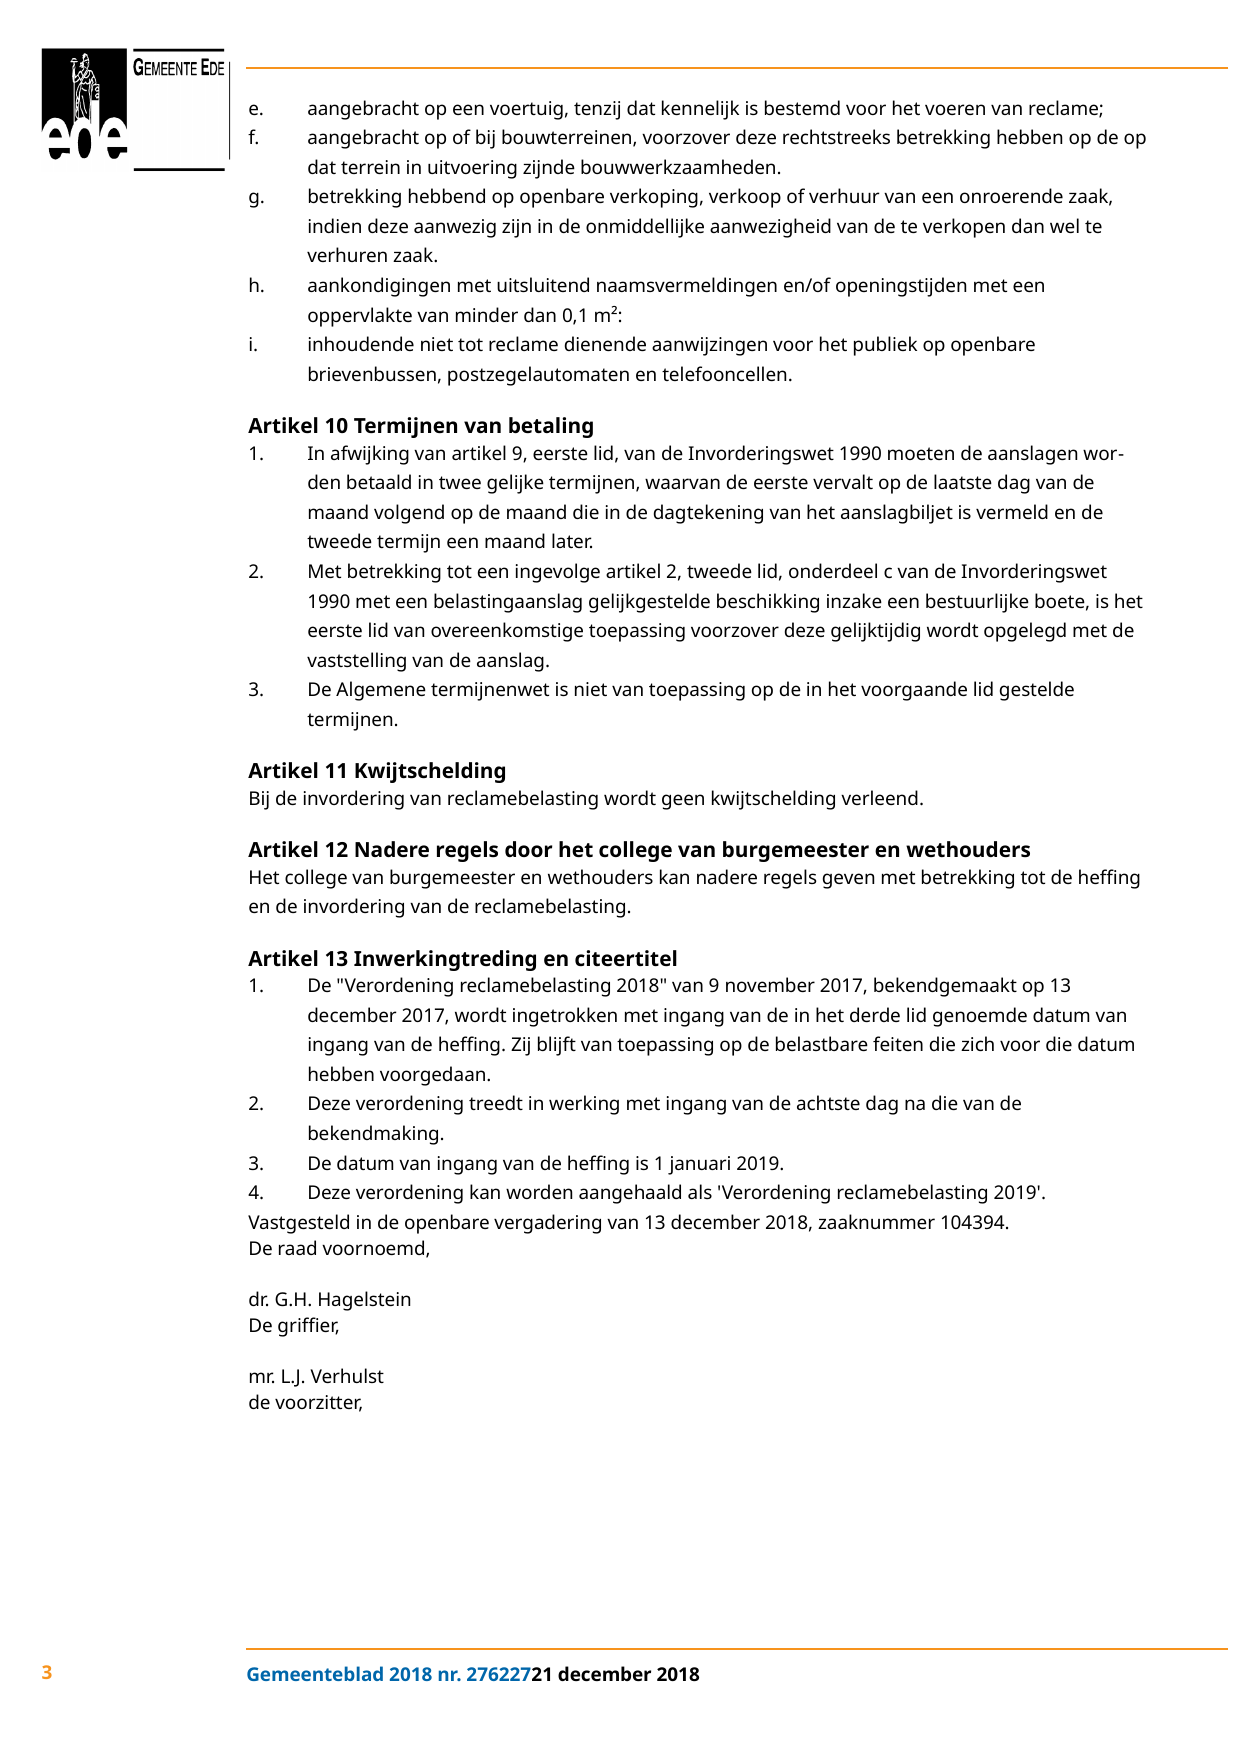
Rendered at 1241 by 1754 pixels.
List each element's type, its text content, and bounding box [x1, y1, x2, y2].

text Artikel 11 Kwijtschelding [248, 757, 1152, 785]
list De "Verordening reclamebelasting 2018" van 9 november 2017, bekendgemaakt op 13 december 2017, wordt ingetrokken met ingang van de in het derde lid genoemde datum van ingang van de heffing. Zij blijft van toepassing op de belastbare feiten die zich voor die datum hebben voorgedaan. [248, 972, 1152, 1087]
list inhoudende niet tot reclame dienende aanwijzingen voor het publiek op openbare brievenbussen, postzegelautomaten en telefooncellen. [248, 331, 1152, 387]
list betrekking hebbend op openbare verkoping, verkoop of verhuur van een onroerende zaak, indien deze aanwezig zijn in de onmiddellijke aanwezigheid van de te verkopen dan wel te verhuren zaak. [248, 183, 1152, 268]
picture [41, 47, 231, 172]
list Met betrekking tot een ingevolge artikel 2, tweede lid, onderdeel c van de Invorderingswet 1990 met een belastingaanslag gelijkgestelde beschikking inzake een bestuurlijke boete, is het eerste lid van overeenkomstige toepassing voorzover deze gelijktijdig wordt opgelegd met de vaststelling van de aanslag. [248, 558, 1152, 673]
text Bij de invordering van reclamebelasting wordt geen kwijtschelding verleend. [248, 785, 1152, 811]
text De raad voornoemd, [248, 1235, 1152, 1260]
list Deze verordening kan worden aangehaald als 'Verordening reclamebelasting 2019'. [248, 1179, 1152, 1205]
text De griffier, [248, 1312, 1152, 1338]
list In afwijking van artikel 9, eerste lid, van de Invorderingswet 1990 moeten de aanslagen wor­den betaald in twee gelijke termijnen, waarvan de eerste vervalt op de laatste dag van de maand vol­gend op de maand die in de dag­te­ke­ning van het aanslag­biljet is vermeld en de tweede termijn een maand later. [248, 440, 1152, 554]
text Vastgesteld in de openbare vergadering van 13 december 2018, zaaknummer 104394. [248, 1209, 1152, 1235]
text mr. L.J. Verhulst [248, 1363, 1152, 1389]
list De datum van ingang van de heffing is 1 januari 2019. [248, 1150, 1152, 1176]
text Artikel 12 Nadere regels door het college van burgemeester en wethouders [248, 835, 1152, 864]
list Deze verordening treedt in werking met ingang van de achtste dag na die van de bekendmaking. [248, 1091, 1152, 1146]
text Het college van burgemeester en wethouders kan nadere regels geven met betrekking tot de heffing en de invordering van de reclamebelasting. [248, 864, 1152, 919]
text Artikel 13 Inwerkingtreding en citeertitel [248, 944, 1152, 972]
text Artikel 10 Termijnen van betaling [248, 411, 1152, 440]
list De Algemene termijnenwet is niet van toepassing op de in het voorgaande lid gestelde termijnen. [248, 677, 1152, 732]
text de voorzitter, [248, 1389, 1152, 1415]
list aangebracht op een voertuig, tenzij dat kennelijk is bestemd voor het voeren van reclame; [248, 95, 1152, 121]
list aangebracht op of bij bouwterreinen, voorzover deze rechtstreeks betrekking hebben op de op dat terrein in uitvoering zijnde bouwwerkzaamheden. [248, 124, 1152, 180]
text dr. G.H. Hagelstein [248, 1286, 1152, 1312]
list aankondigingen met uitsluitend naamsvermeldingen en/of openingstijden met een oppervlakte van minder dan 0,1 m²: [248, 272, 1152, 328]
